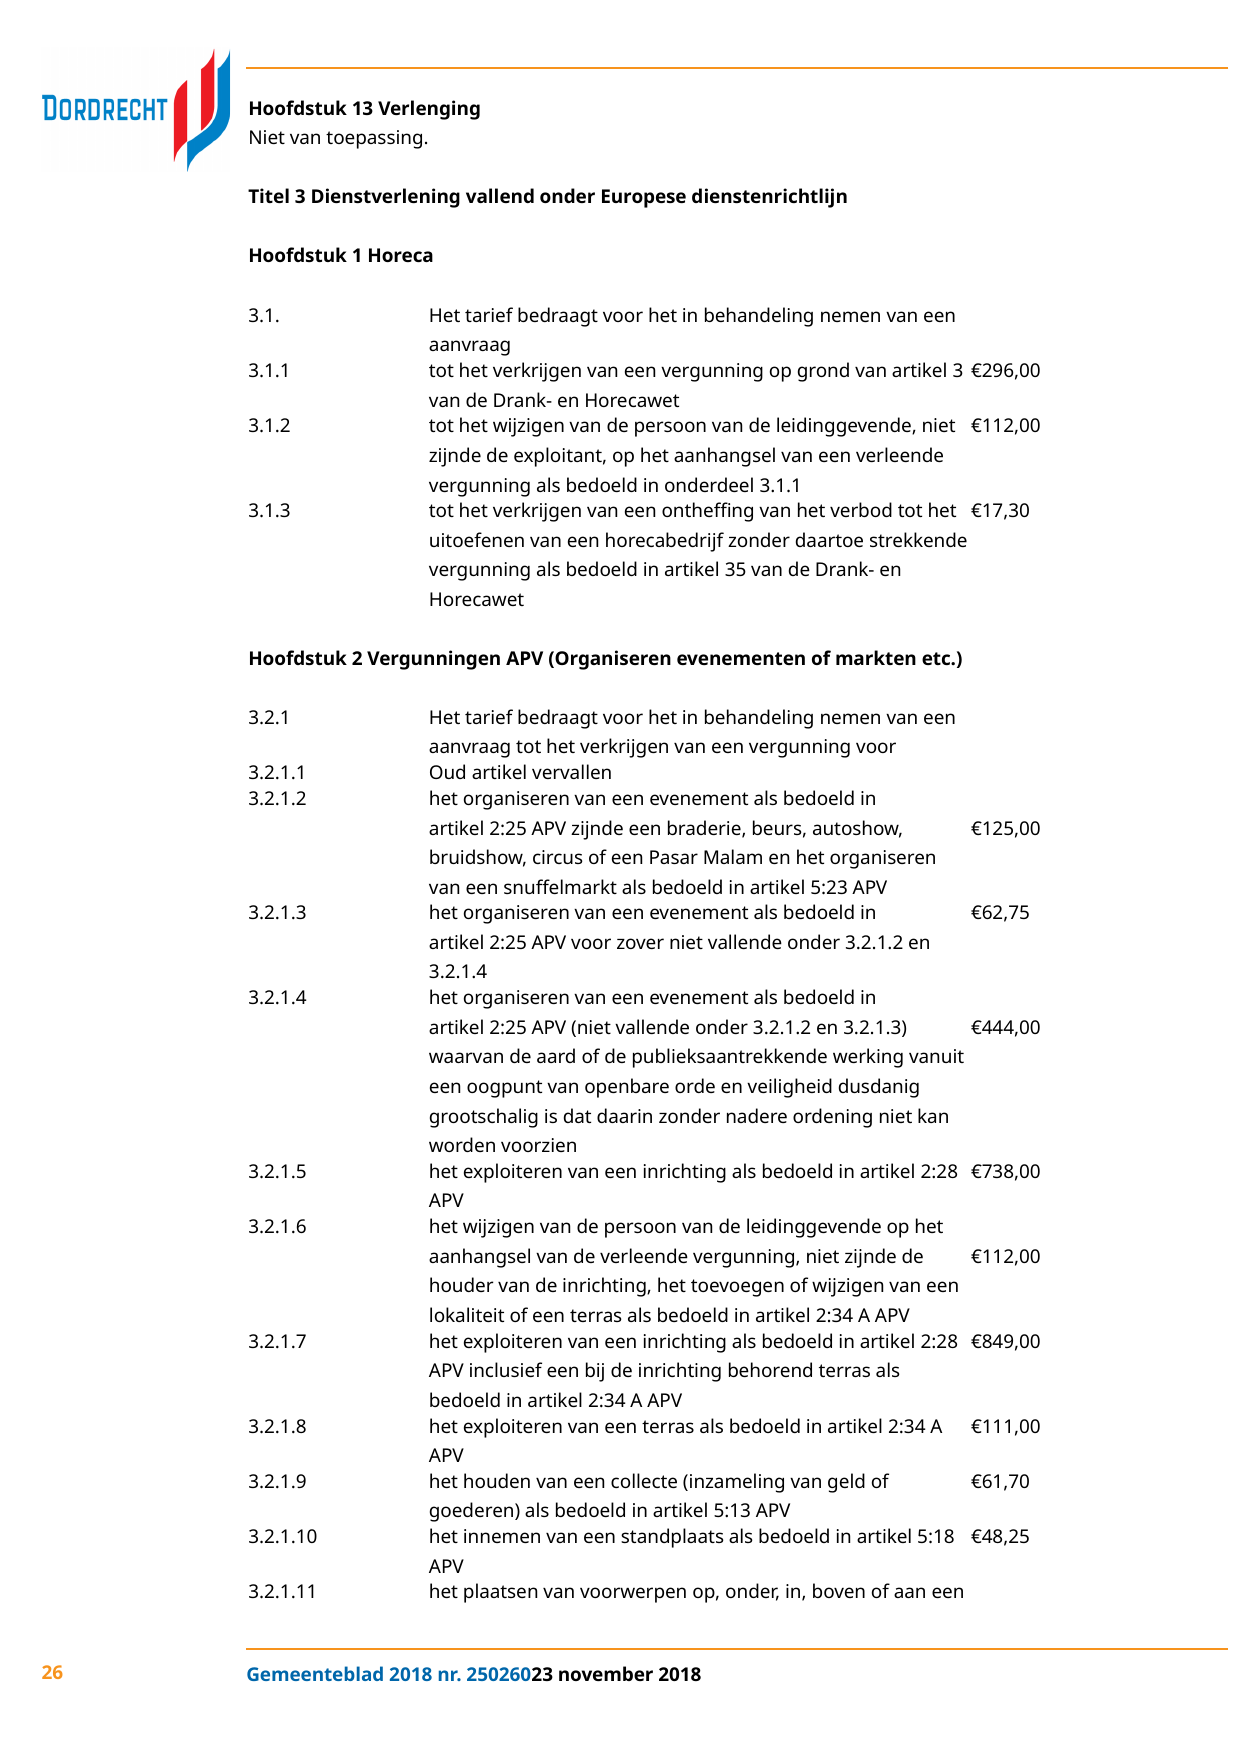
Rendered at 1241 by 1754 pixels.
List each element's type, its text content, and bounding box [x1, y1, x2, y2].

text Hoofdstuk 1 Horeca [248, 243, 1152, 268]
table_cell 3.2.1.4 [248, 985, 429, 1158]
table_cell het plaatsen van voorwerpen op, onder, in, boven of aan een [429, 1579, 971, 1604]
table_cell €738,00 [971, 1158, 1152, 1213]
table_cell het exploiteren van een terras als bedoeld in artikel 2:34 A APV [429, 1413, 971, 1468]
table_cell het exploiteren van een inrichting als bedoeld in artikel 2:28 APV inclusief een bij de inrichting behorend terras als bedoeld in artikel 2:34 A APV [429, 1328, 971, 1413]
table_cell het wijzigen van de persoon van de leidinggevende op het aanhangsel van de verleende vergunning, niet zijnde de houder van de inrichting, het toevoegen of wijzigen van een lokaliteit of een terras als bedoeld in artikel 2:34 A APV [429, 1214, 971, 1328]
table_cell €112,00 [971, 1214, 1152, 1328]
table_header 3.1. [248, 302, 429, 357]
table_cell €111,00 [971, 1413, 1152, 1468]
table_header Het tarief bedraagt voor het in behandeling nemen van een aanvraag tot het verkrijgen van een vergunning voor [429, 704, 971, 759]
table_cell tot het verkrijgen van een ontheffing van het verbod tot het uitoefenen van een horecabedrijf zonder daartoe strekkende vergunning als bedoeld in artikel 35 van de Drank- en Horecawet [429, 498, 971, 612]
text Titel 3 Dienstverlening vallend onder Europese dienstenrichtlijn [248, 183, 1152, 209]
table_cell €849,00 [971, 1328, 1152, 1413]
table_header Het tarief bedraagt voor het in behandeling nemen van een aanvraag [429, 302, 971, 357]
table_cell €296,00 [971, 357, 1152, 413]
table_cell [971, 1579, 1152, 1604]
text Hoofdstuk 13 Verlenging [248, 95, 1152, 121]
table_cell 3.2.1.7 [248, 1328, 429, 1413]
table_header [971, 704, 1152, 759]
table_cell 3.2.1.10 [248, 1524, 429, 1579]
table_cell tot het wijzigen van de persoon van de leidinggevende, niet zijnde de exploitant, op het aanhangsel van een verleende vergunning als bedoeld in onderdeel 3.1.1 [429, 413, 971, 497]
table_cell €125,00 [971, 785, 1152, 899]
table_cell het organiseren van een evenement als bedoeld in artikel 2:25 APV zijnde een braderie, beurs, autoshow, bruidshow, circus of een Pasar Malam en het organiseren van een snuffelmarkt als bedoeld in artikel 5:23 APV [429, 785, 971, 899]
table_cell het exploiteren van een inrichting als bedoeld in artikel 2:28 APV [429, 1158, 971, 1213]
table_cell €48,25 [971, 1524, 1152, 1579]
table_cell €17,30 [971, 498, 1152, 612]
table_cell 3.1.2 [248, 413, 429, 497]
table_cell 3.1.3 [248, 498, 429, 612]
table_cell 3.1.1 [248, 357, 429, 413]
table_cell €61,70 [971, 1468, 1152, 1523]
table_cell het innemen van een standplaats als bedoeld in artikel 5:18 APV [429, 1524, 971, 1579]
table_cell het organiseren van een evenement als bedoeld in artikel 2:25 APV (niet vallende onder 3.2.1.2 en 3.2.1.3) waarvan de aard of de publieksaantrekkende werking vanuit een oogpunt van openbare orde en veiligheid dusdanig grootschalig is dat daarin zonder nadere ordening niet kan worden voorzien [429, 985, 971, 1158]
picture [41, 47, 231, 172]
text Niet van toepassing. [248, 124, 1152, 150]
table_cell €62,75 [971, 900, 1152, 984]
table_cell 3.2.1.1 [248, 759, 429, 785]
table_cell 3.2.1.6 [248, 1214, 429, 1328]
table_cell 3.2.1.11 [248, 1579, 429, 1604]
table_cell tot het verkrijgen van een vergunning op grond van artikel 3 van de Drank- en Horecawet [429, 357, 971, 413]
table_cell 3.2.1.3 [248, 900, 429, 984]
table_cell 3.2.1.9 [248, 1468, 429, 1523]
table_cell €112,00 [971, 413, 1152, 497]
table_cell [971, 759, 1152, 785]
table_header 3.2.1 [248, 704, 429, 759]
table_header [971, 302, 1152, 357]
table_cell het organiseren van een evenement als bedoeld in artikel 2:25 APV voor zover niet vallende onder 3.2.1.2 en 3.2.1.4 [429, 900, 971, 984]
table_cell het houden van een collecte (inzameling van geld of goederen) als bedoeld in artikel 5:13 APV [429, 1468, 971, 1523]
table_cell 3.2.1.5 [248, 1158, 429, 1213]
text Hoofdstuk 2 Vergunningen APV (Organiseren evenementen of markten etc.) [248, 645, 1152, 671]
table_cell Oud artikel vervallen [429, 759, 971, 785]
table_cell 3.2.1.2 [248, 785, 429, 899]
table_cell 3.2.1.8 [248, 1413, 429, 1468]
table_cell €444,00 [971, 985, 1152, 1158]
